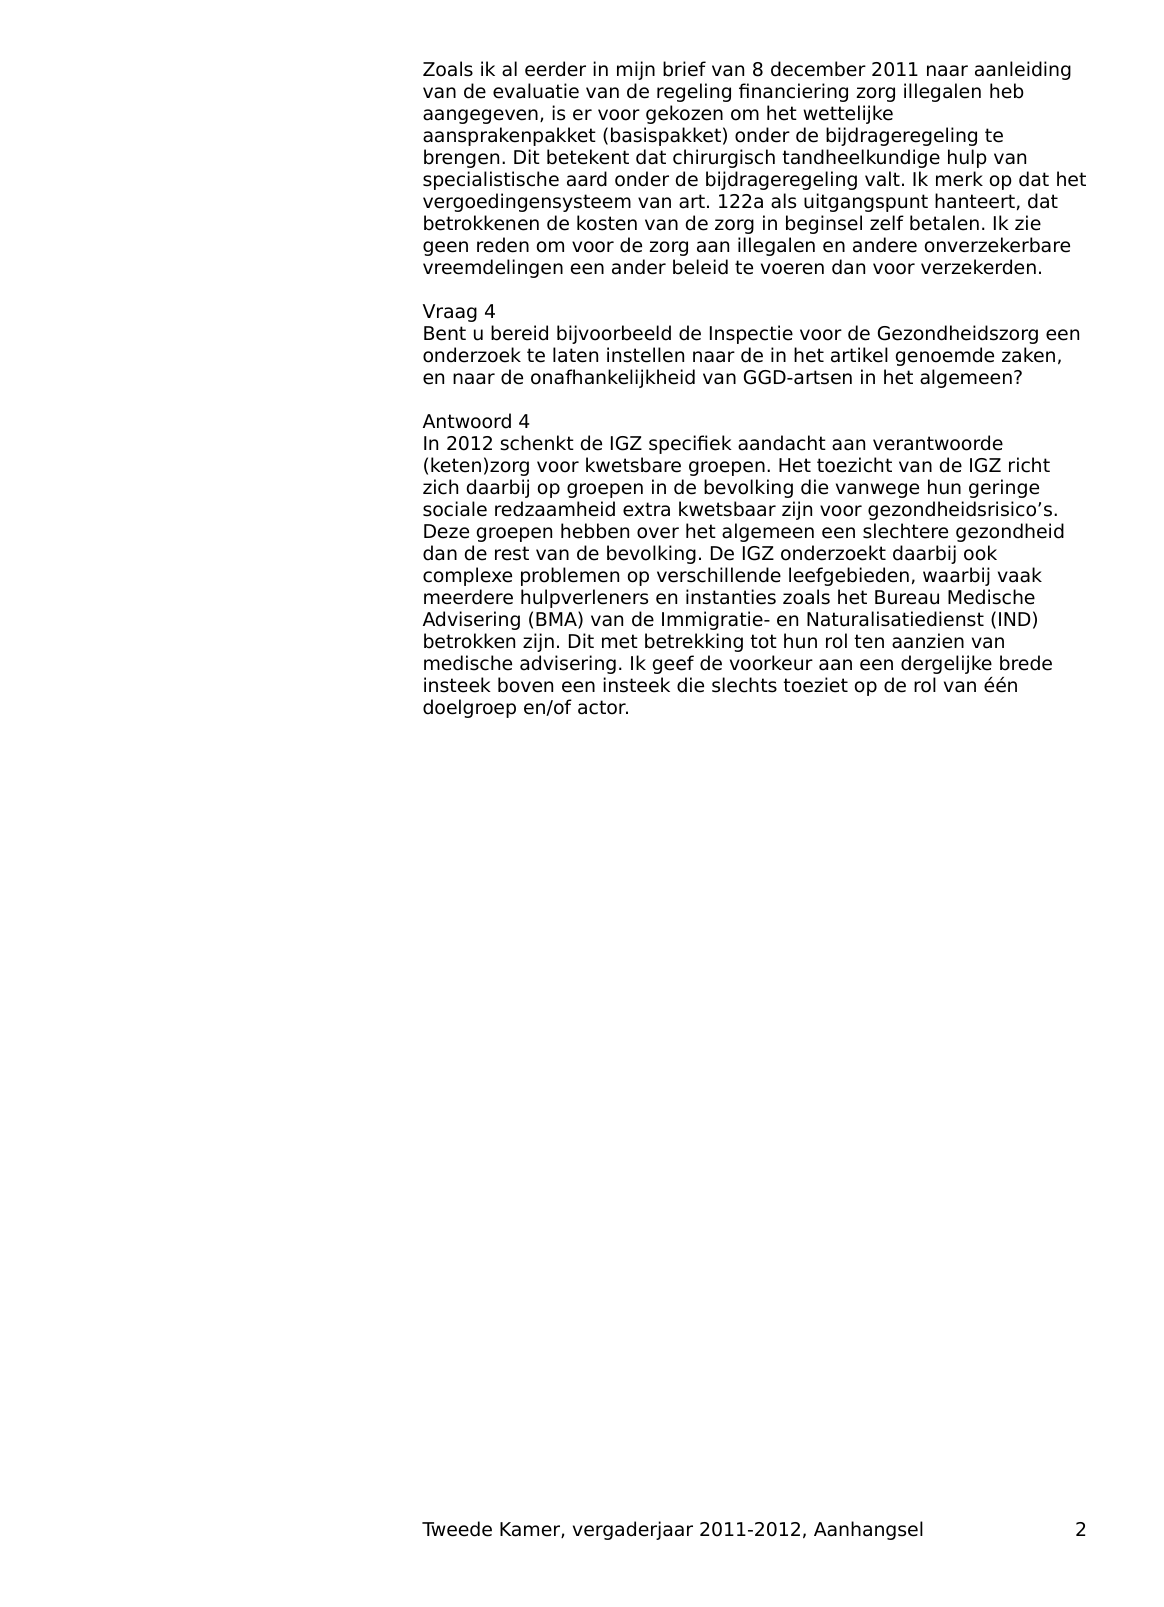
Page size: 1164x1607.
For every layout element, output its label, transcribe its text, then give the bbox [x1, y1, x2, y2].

text Vraag 4 [422, 301, 1087, 323]
text Zoals ik al eerder in mijn brief van 8 december 2011 naar aanleiding van de evaluatie van de regeling financiering zorg illegalen heb aangegeven, is er voor gekozen om het wettelijke aansprakenpakket (basispakket) onder de bijdrageregeling te brengen. Dit betekent dat chirurgisch tandheelkundige hulp van specialistische aard onder de bijdrageregeling valt. Ik merk op dat het vergoedingensysteem van art. 122a als uitgangspunt hanteert, dat betrokkenen de kosten van de zorg in beginsel zelf betalen. Ik zie geen reden om voor de zorg aan illegalen en andere onverzekerbare vreemdelingen een ander beleid te voeren dan voor verzekerden. [422, 59, 1087, 279]
text Antwoord 4 [422, 411, 1087, 433]
text In 2012 schenkt de IGZ specifiek aandacht aan verantwoorde (keten)zorg voor kwetsbare groepen. Het toezicht van de IGZ richt zich daarbij op groepen in de bevolking die vanwege hun geringe sociale redzaamheid extra kwetsbaar zijn voor gezondheidsrisico’s. Deze groepen hebben over het algemeen een slechtere gezondheid dan de rest van de bevolking. De IGZ onderzoekt daarbij ook complexe problemen op verschillende leefgebieden, waarbij vaak meerdere hulpverleners en instanties zoals het Bureau Medische Advisering (BMA) van de Immigratie- en Naturalisatiedienst (IND) betrokken zijn. Dit met betrekking tot hun rol ten aanzien van medische advisering. Ik geef de voorkeur aan een dergelijke brede insteek boven een insteek die slechts toeziet op de rol van één doelgroep en/of actor. [422, 433, 1087, 719]
text Bent u bereid bijvoorbeeld de Inspectie voor de Gezondheidszorg een onderzoek te laten instellen naar de in het artikel genoemde zaken, en naar de onafhankelijkheid van GGD-artsen in het algemeen? [422, 323, 1087, 389]
